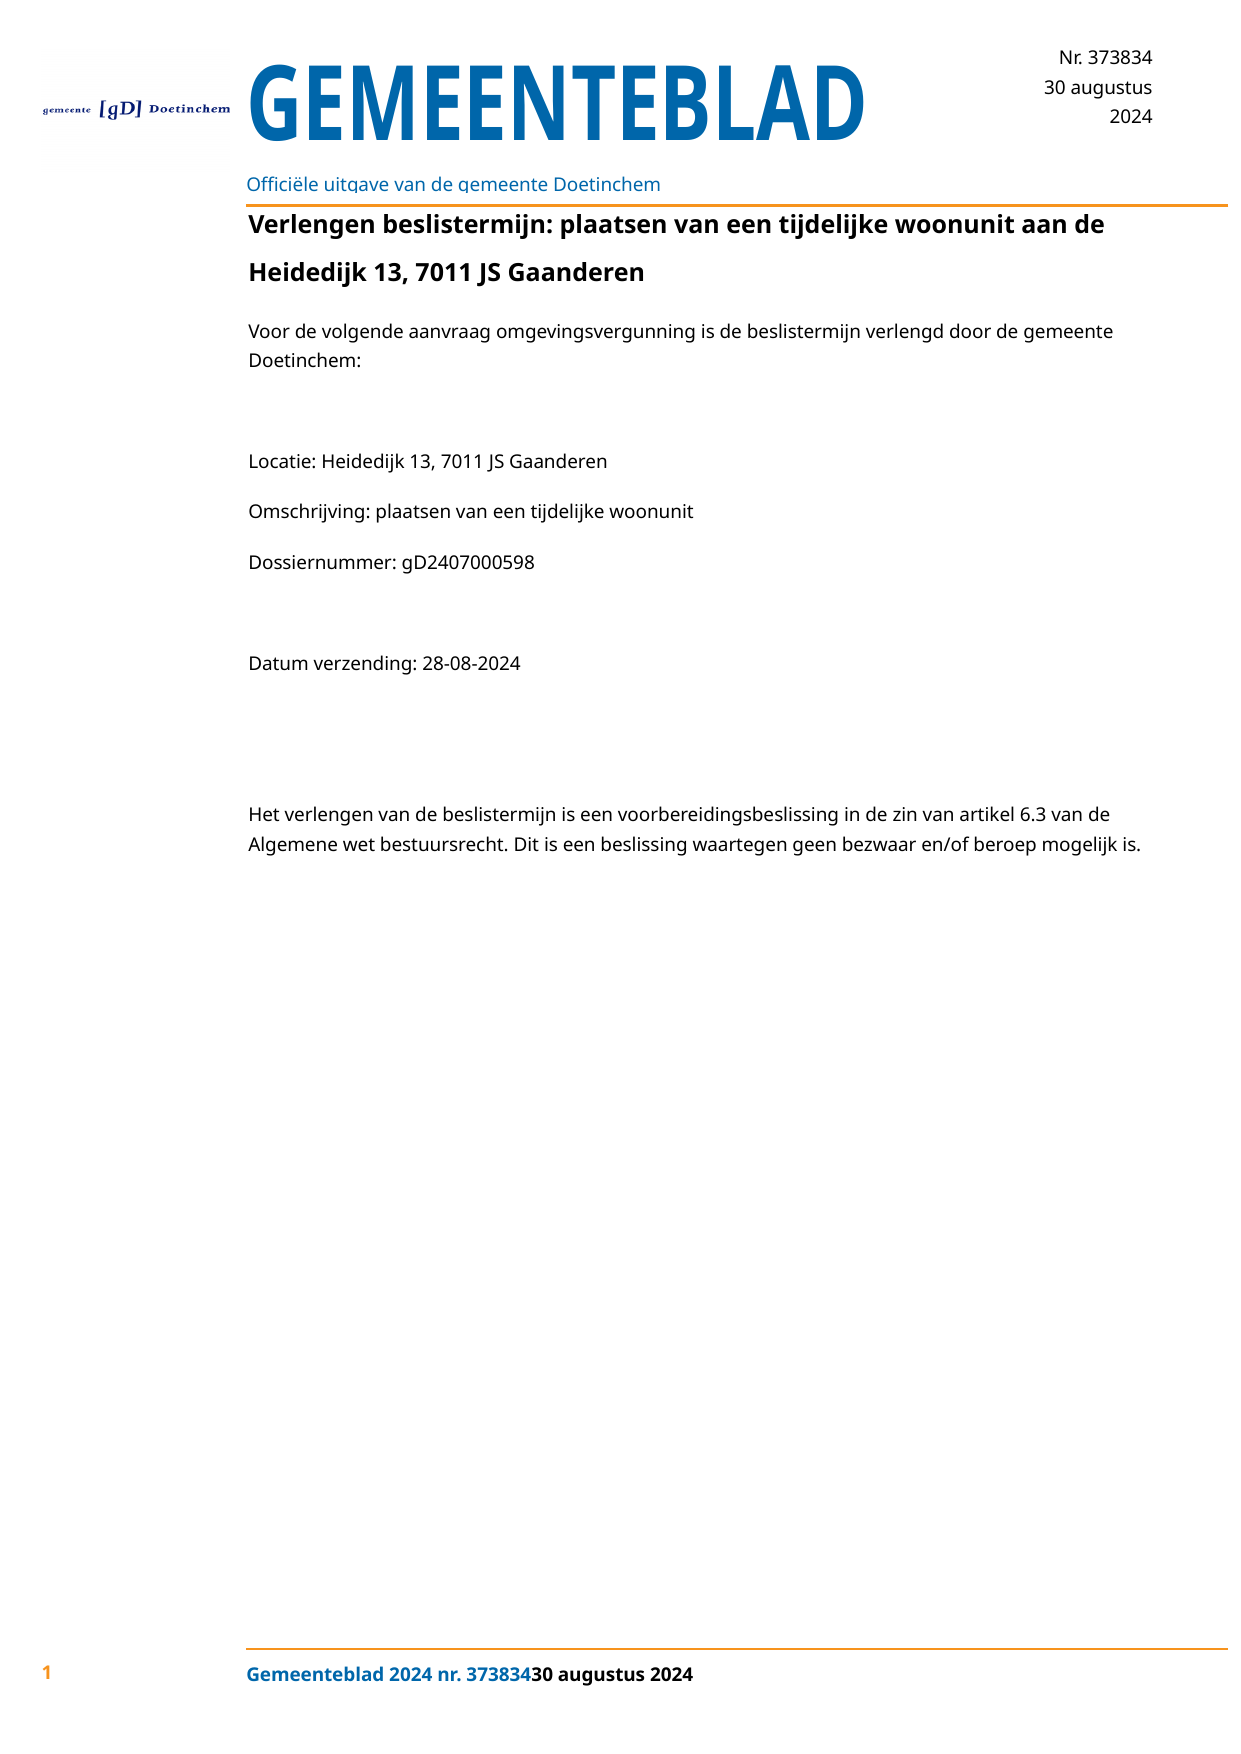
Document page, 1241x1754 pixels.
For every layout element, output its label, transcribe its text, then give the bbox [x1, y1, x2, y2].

text Dossiernummer: gD2407000598 [248, 549, 1152, 575]
picture [41, 47, 231, 172]
text Verlengen beslistermijn: plaatsen van een tijdelijke woonunit aan de Heidedijk 13, 7011 JS Gaanderen [248, 207, 1152, 288]
text Locatie: Heidedijk 13, 7011 JS Gaanderen [248, 448, 1152, 474]
text Omschrijving: plaatsen van een tijdelijke woonunit [248, 499, 1152, 524]
text Voor de volgende aanvraag omgevingsvergunning is de beslistermijn verlengd door de gemeente Doetinchem: [248, 318, 1152, 373]
text Het verlengen van de beslistermijn is een voorbereidingsbeslissing in de zin van artikel 6.3 van de Algemene wet bestuursrecht. Dit is een beslissing waartegen geen bezwaar en/of beroep mogelijk is. [248, 801, 1152, 857]
text Datum verzending: 28-08-2024 [248, 650, 1152, 676]
